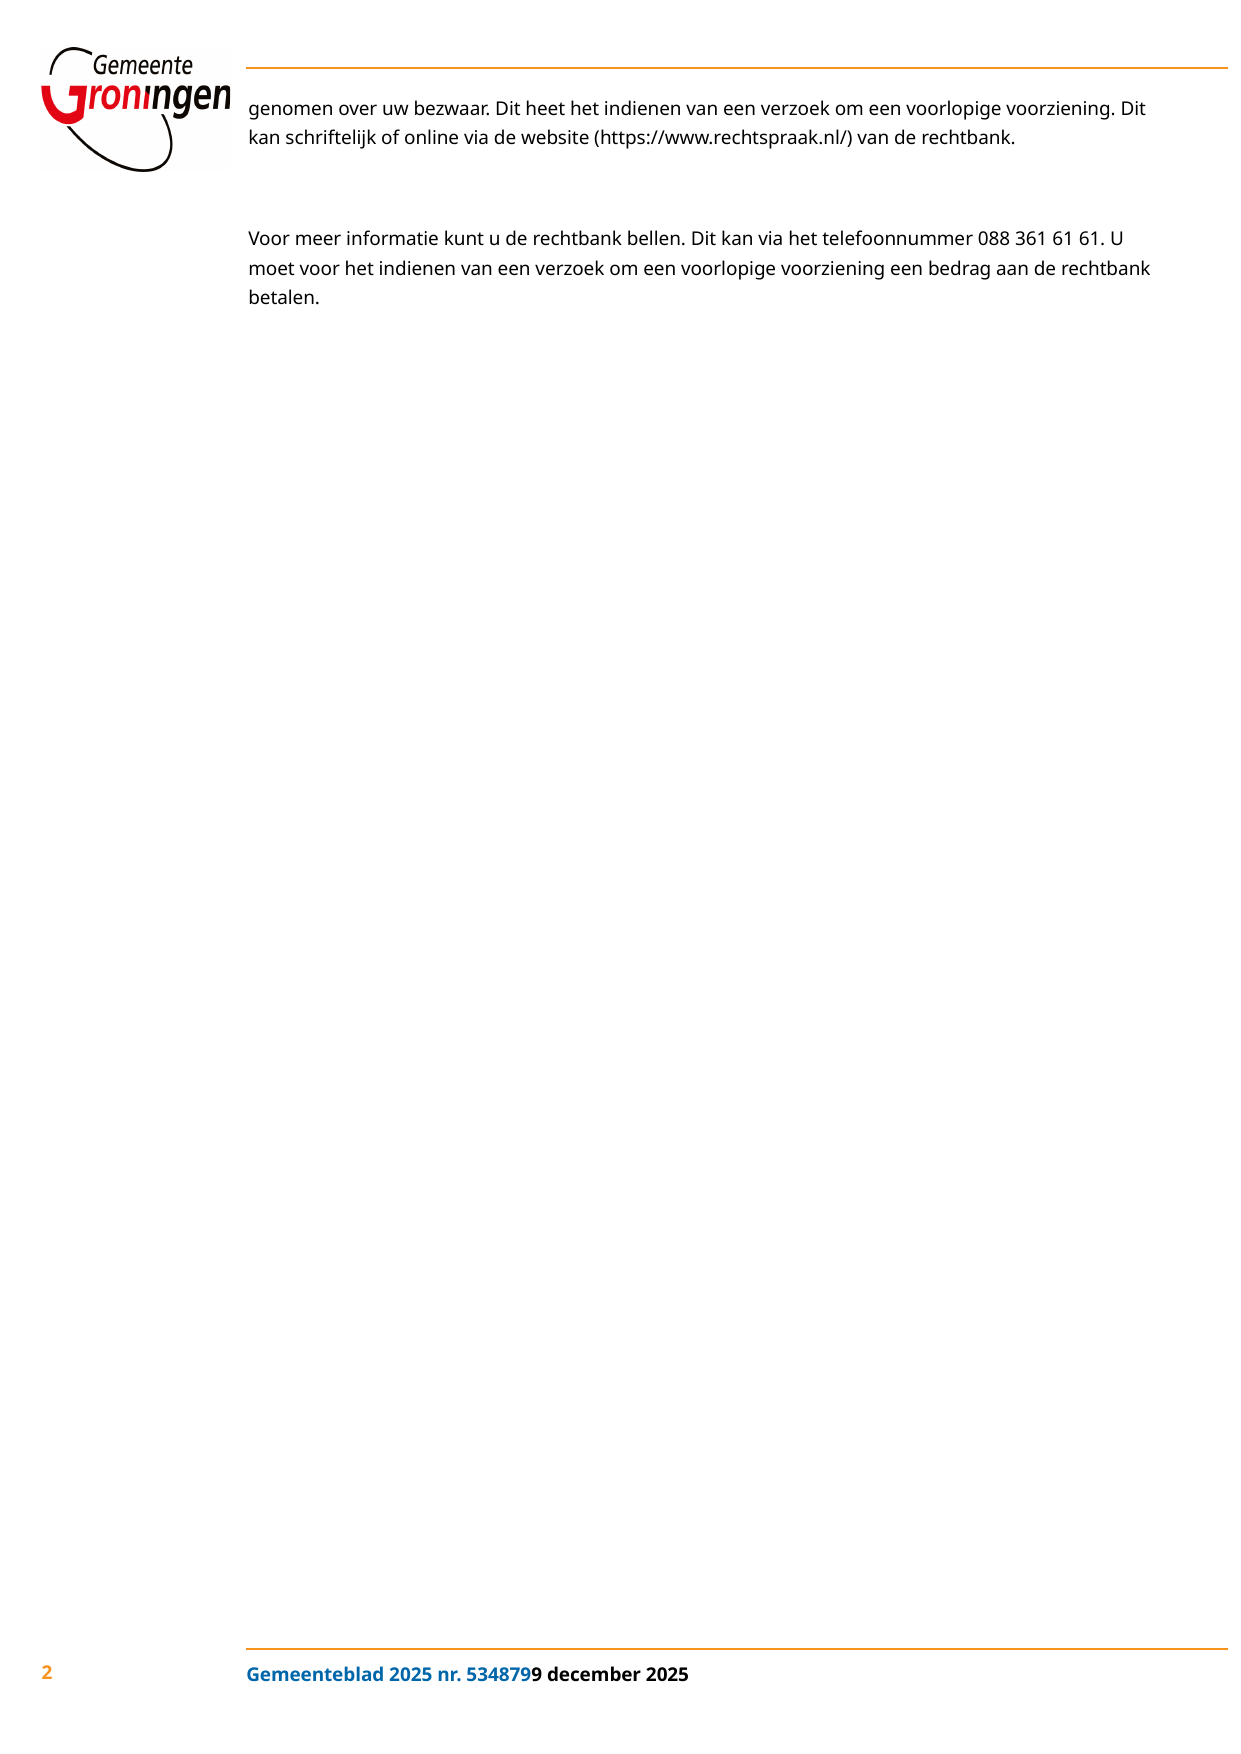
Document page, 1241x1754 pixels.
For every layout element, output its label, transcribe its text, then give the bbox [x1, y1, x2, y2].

text Voor meer informatie kunt u de rechtbank bellen. Dit kan via het telefoonnummer 088 361 61 61. U moet voor het indienen van een verzoek om een voorlopige voorziening een bedrag aan de rechtbank betalen. [248, 225, 1152, 310]
text genomen over uw bezwaar. Dit heet het indienen van een verzoek om een voorlopige voorziening. Dit kan schriftelijk of online via de website (https://www.rechtspraak.nl/) van de rechtbank. [248, 95, 1152, 150]
picture [41, 47, 231, 172]
